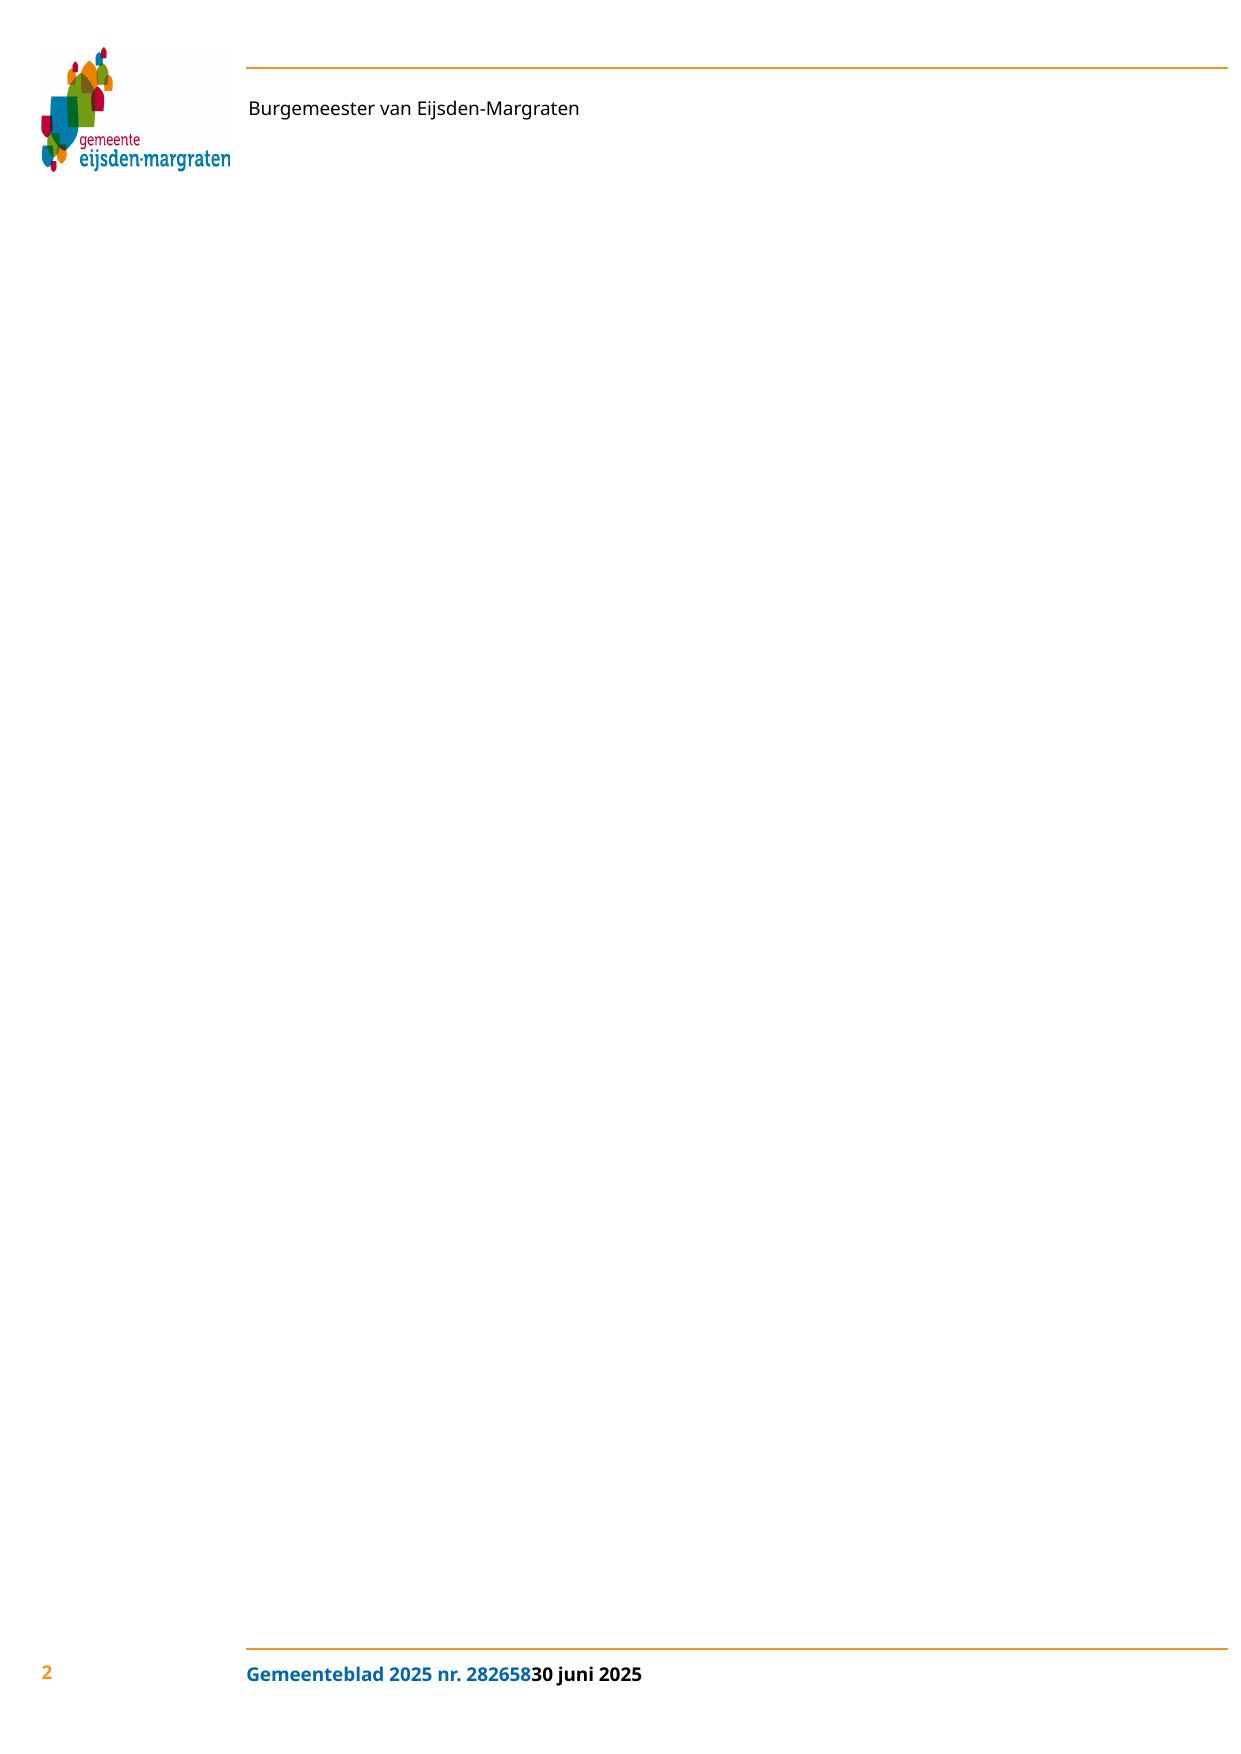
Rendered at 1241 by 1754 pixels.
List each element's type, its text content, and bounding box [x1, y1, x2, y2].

text Burgemeester van Eijsden-Margraten [248, 95, 1152, 121]
picture [41, 47, 231, 172]
